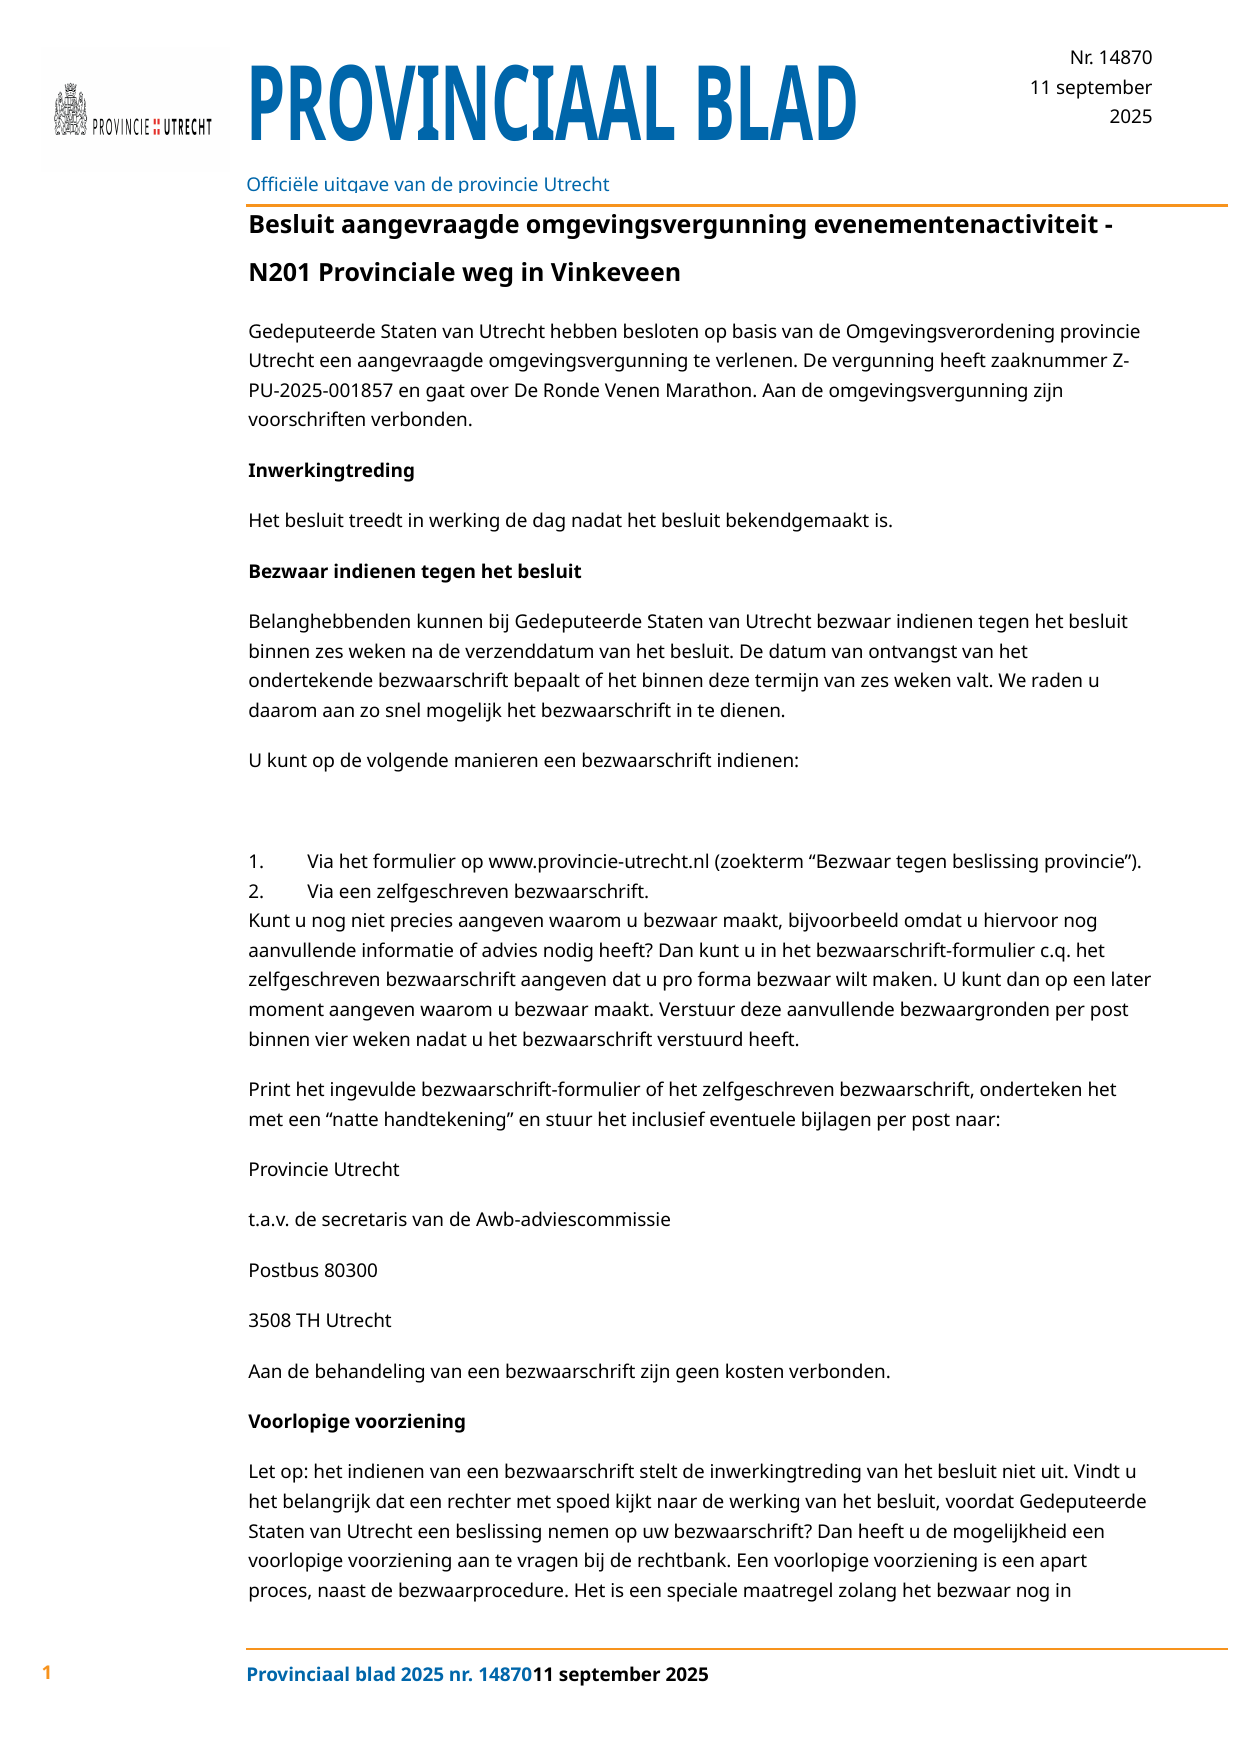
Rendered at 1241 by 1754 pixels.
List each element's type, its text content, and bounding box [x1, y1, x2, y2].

text Besluit aangevraagde omgevingsvergunning evenementenactiviteit - N201 Provinciale weg in Vinkeveen [248, 207, 1152, 288]
text Belanghebbenden kunnen bij Gedeputeerde Staten van Utrecht bezwaar indienen tegen het besluit binnen zes weken na de verzenddatum van het besluit. De datum van ontvangst van het ondertekende bezwaarschrift bepaalt of het binnen deze termijn van zes weken valt. We raden u daarom aan zo snel mogelijk het bezwaarschrift in te dienen. [248, 608, 1152, 723]
text Provincie Utrecht [248, 1156, 1152, 1182]
text Inwerkingtreding [248, 457, 1152, 483]
text Print het ingevulde bezwaarschrift-formulier of het zelfgeschreven bezwaarschrift, onderteken het met een “natte handtekening” en stuur het inclusief eventuele bijlagen per post naar: [248, 1076, 1152, 1132]
text Postbus 80300 [248, 1257, 1152, 1283]
list Via het formulier op www.provincie-utrecht.nl (zoekterm “Bezwaar tegen beslissing provincie”). [248, 848, 1152, 874]
text 3508 TH Utrecht [248, 1307, 1152, 1333]
text Let op: het indienen van een bezwaarschrift stelt de inwerkingtreding van het besluit niet uit. Vindt u het belangrijk dat een rechter met spoed kijkt naar de werking van het besluit, voordat Gedeputeerde Staten van Utrecht een beslissing nemen op uw bezwaarschrift? Dan heeft u de mogelijkheid een voorlopige voorziening aan te vragen bij de rechtbank. Een voorlopige voorziening is een apart proces, naast de bezwaarprocedure. Het is een speciale maatregel zolang het bezwaar nog in [248, 1459, 1152, 1603]
list Via een zelfgeschreven bezwaarschrift. [248, 878, 1152, 904]
text Het besluit treedt in werking de dag nadat het besluit bekendgemaakt is. [248, 507, 1152, 533]
text Bezwaar indienen tegen het besluit [248, 558, 1152, 584]
text U kunt op de volgende manieren een bezwaarschrift indienen: [248, 747, 1152, 773]
picture [41, 47, 231, 172]
text Gedeputeerde Staten van Utrecht hebben besloten op basis van de Omgevingsverordening provincie Utrecht een aangevraagde omgevingsvergunning te verlenen. De vergunning heeft zaaknummer Z-PU-2025-001857 en gaat over De Ronde Venen Marathon. Aan de omgevingsvergunning zijn voorschriften verbonden. [248, 318, 1152, 432]
text Kunt u nog niet precies aangeven waarom u bezwaar maakt, bijvoorbeeld omdat u hiervoor nog aanvullende informatie of advies nodig heeft? Dan kunt u in het bezwaarschrift-formulier c.q. het zelfgeschreven bezwaarschrift aangeven dat u pro forma bezwaar wilt maken. U kunt dan op een later moment aangeven waarom u bezwaar maakt. Verstuur deze aanvullende bezwaargronden per post binnen vier weken nadat u het bezwaarschrift verstuurd heeft. [248, 907, 1152, 1052]
text Voorlopige voorziening [248, 1408, 1152, 1434]
text Aan de behandeling van een bezwaarschrift zijn geen kosten verbonden. [248, 1358, 1152, 1384]
text t.a.v. de secretaris van de Awb-adviescommissie [248, 1207, 1152, 1232]
